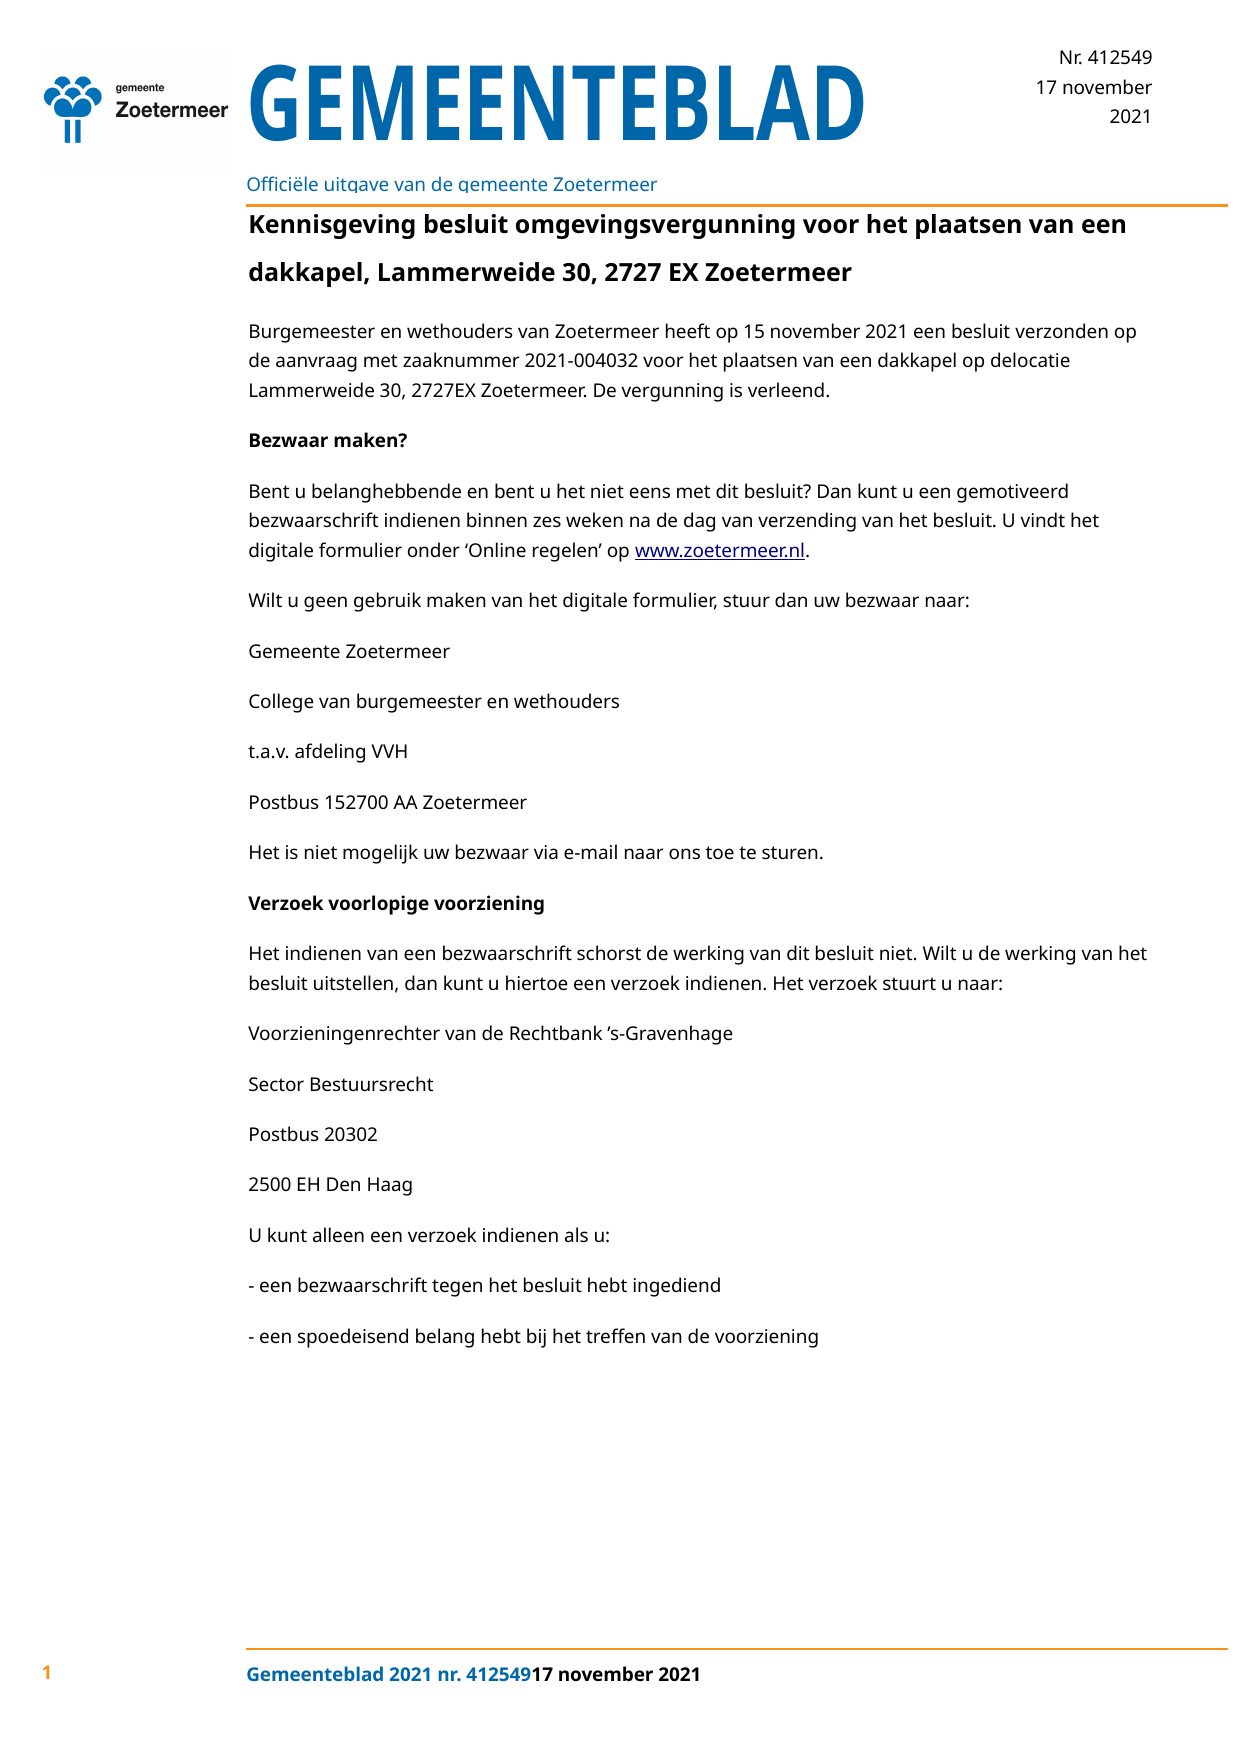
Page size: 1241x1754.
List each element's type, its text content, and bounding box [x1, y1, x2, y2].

text Bent u belanghebbende en bent u het niet eens met dit besluit? Dan kunt u een gemotiveerd bezwaarschrift indienen binnen zes weken na de dag van verzending van het besluit. U vindt het digitale formulier onder ‘Online regelen’ op www.zoetermeer.nl. [248, 478, 1152, 563]
text 2500 EH Den Haag [248, 1172, 1152, 1197]
text Het indienen van een bezwaarschrift schorst de werking van dit besluit niet. Wilt u de werking van het besluit uitstellen, dan kunt u hiertoe een verzoek indienen. Het verzoek stuurt u naar: [248, 940, 1152, 996]
text - een bezwaarschrift tegen het besluit hebt ingediend [248, 1272, 1152, 1298]
text Kennisgeving besluit omgevingsvergunning voor het plaatsen van een dakkapel, Lammerweide 30, 2727 EX Zoetermeer [248, 207, 1152, 288]
text Postbus 20302 [248, 1121, 1152, 1147]
picture [41, 47, 231, 172]
text t.a.v. afdeling VVH [248, 739, 1152, 764]
text Gemeente Zoetermeer [248, 638, 1152, 664]
text Sector Bestuursrecht [248, 1071, 1152, 1097]
text Bezwaar maken? [248, 427, 1152, 453]
text Voorzieningenrechter van de Rechtbank ’s-Gravenhage [248, 1020, 1152, 1046]
text College van burgemeester en wethouders [248, 688, 1152, 714]
text U kunt alleen een verzoek indienen als u: [248, 1222, 1152, 1248]
text Wilt u geen gebruik maken van het digitale formulier, stuur dan uw bezwaar naar: [248, 587, 1152, 613]
text Burgemeester en wethouders van Zoetermeer heeft op 15 november 2021 een besluit verzonden op de aanvraag met zaaknummer 2021-004032 voor het plaatsen van een dakkapel op delocatie Lammerweide 30, 2727EX Zoetermeer. De vergunning is verleend. [248, 318, 1152, 403]
text Verzoek voorlopige voorziening [248, 890, 1152, 916]
text - een spoedeisend belang hebt bij het treffen van de voorziening [248, 1323, 1152, 1349]
text Postbus 152700 AA Zoetermeer [248, 789, 1152, 815]
text Het is niet mogelijk uw bezwaar via e-mail naar ons toe te sturen. [248, 839, 1152, 865]
